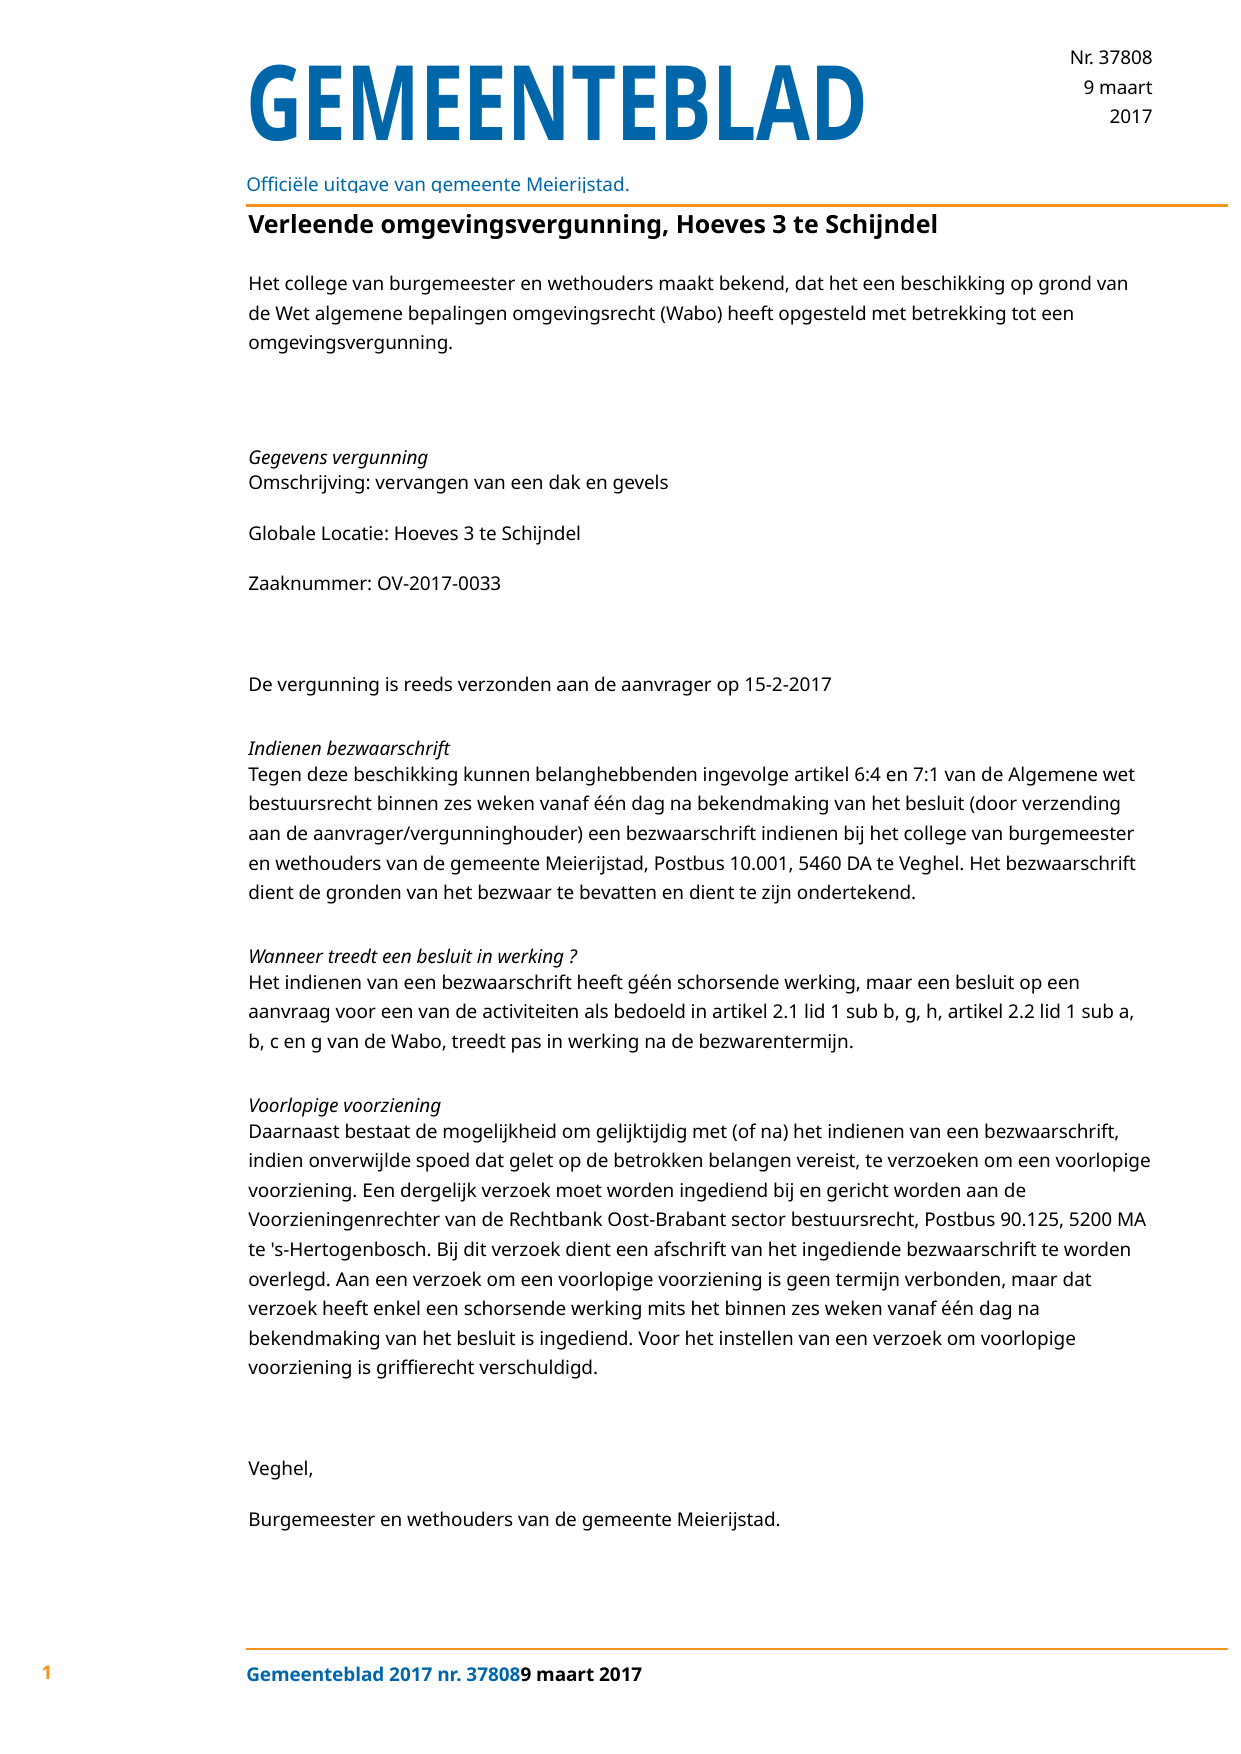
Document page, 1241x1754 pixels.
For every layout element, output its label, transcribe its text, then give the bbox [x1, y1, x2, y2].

text Burgemeester en wethouders van de gemeente Meierijstad. [248, 1506, 1152, 1531]
text Zaaknummer: OV-2017-0033 [248, 570, 1152, 596]
text Het indienen van een bezwaarschrift heeft géén schorsende werking, maar een besluit op een aanvraag voor een van de activiteiten als bedoeld in artikel 2.1 lid 1 sub b, g, h, artikel 2.2 lid 1 sub a, b, c en g van de Wabo, treedt pas in werking na de bezwarentermijn. [248, 969, 1152, 1054]
text Globale Locatie: Hoeves 3 te Schijndel [248, 520, 1152, 546]
text Het college van burgemeester en wethouders maakt bekend, dat het een beschikking op grond van de Wet algemene bepalingen omgevingsrecht (Wabo) heeft opgesteld met betrekking tot een omgevingsvergunning. [248, 270, 1152, 355]
text Daarnaast bestaat de mogelijkheid om gelijktijdig met (of na) het indienen van een bezwaarschrift, indien onverwijlde spoed dat gelet op de betrokken belangen vereist, te verzoeken om een voorlopige voorziening. Een dergelijk verzoek moet worden ingediend bij en gericht worden aan de Voorzieningenrechter van de Rechtbank Oost-Brabant sector bestuursrecht, Postbus 90.125, 5200 MA te 's-Hertogenbosch. Bij dit verzoek dient een afschrift van het ingediende bezwaarschrift te worden overlegd. Aan een verzoek om een voorlopige voorziening is geen termijn verbonden, maar dat verzoek heeft enkel een schorsende werking mits het binnen zes weken vanaf één dag na bekendmaking van het besluit is ingediend. Voor het instellen van een verzoek om voorlopige voorziening is griffierecht verschuldigd. [248, 1118, 1152, 1380]
text Veghel, [248, 1455, 1152, 1481]
text Voorlopige voorziening [248, 1092, 1152, 1118]
text Indienen bezwaarschrift [248, 735, 1152, 761]
text Verleende omgevingsvergunning, Hoeves 3 te Schijndel [248, 207, 1152, 241]
text Wanneer treedt een besluit in werking ? [248, 943, 1152, 969]
picture [41, 47, 231, 172]
text Omschrijving: vervangen van een dak en gevels [248, 469, 1152, 495]
text Gegevens vergunning [248, 444, 1152, 469]
text De vergunning is reeds verzonden aan de aanvrager op 15-2-2017 [248, 671, 1152, 697]
text Tegen deze beschikking kunnen belanghebbenden ingevolge artikel 6:4 en 7:1 van de Algemene wet bestuursrecht binnen zes weken vanaf één dag na bekendmaking van het besluit (door verzending aan de aanvrager/vergunninghouder) een bezwaarschrift indienen bij het college van burgemeester en wethouders van de gemeente Meierijstad, Postbus 10.001, 5460 DA te Veghel. Het bezwaarschrift dient de gronden van het bezwaar te bevatten en dient te zijn ondertekend. [248, 761, 1152, 905]
